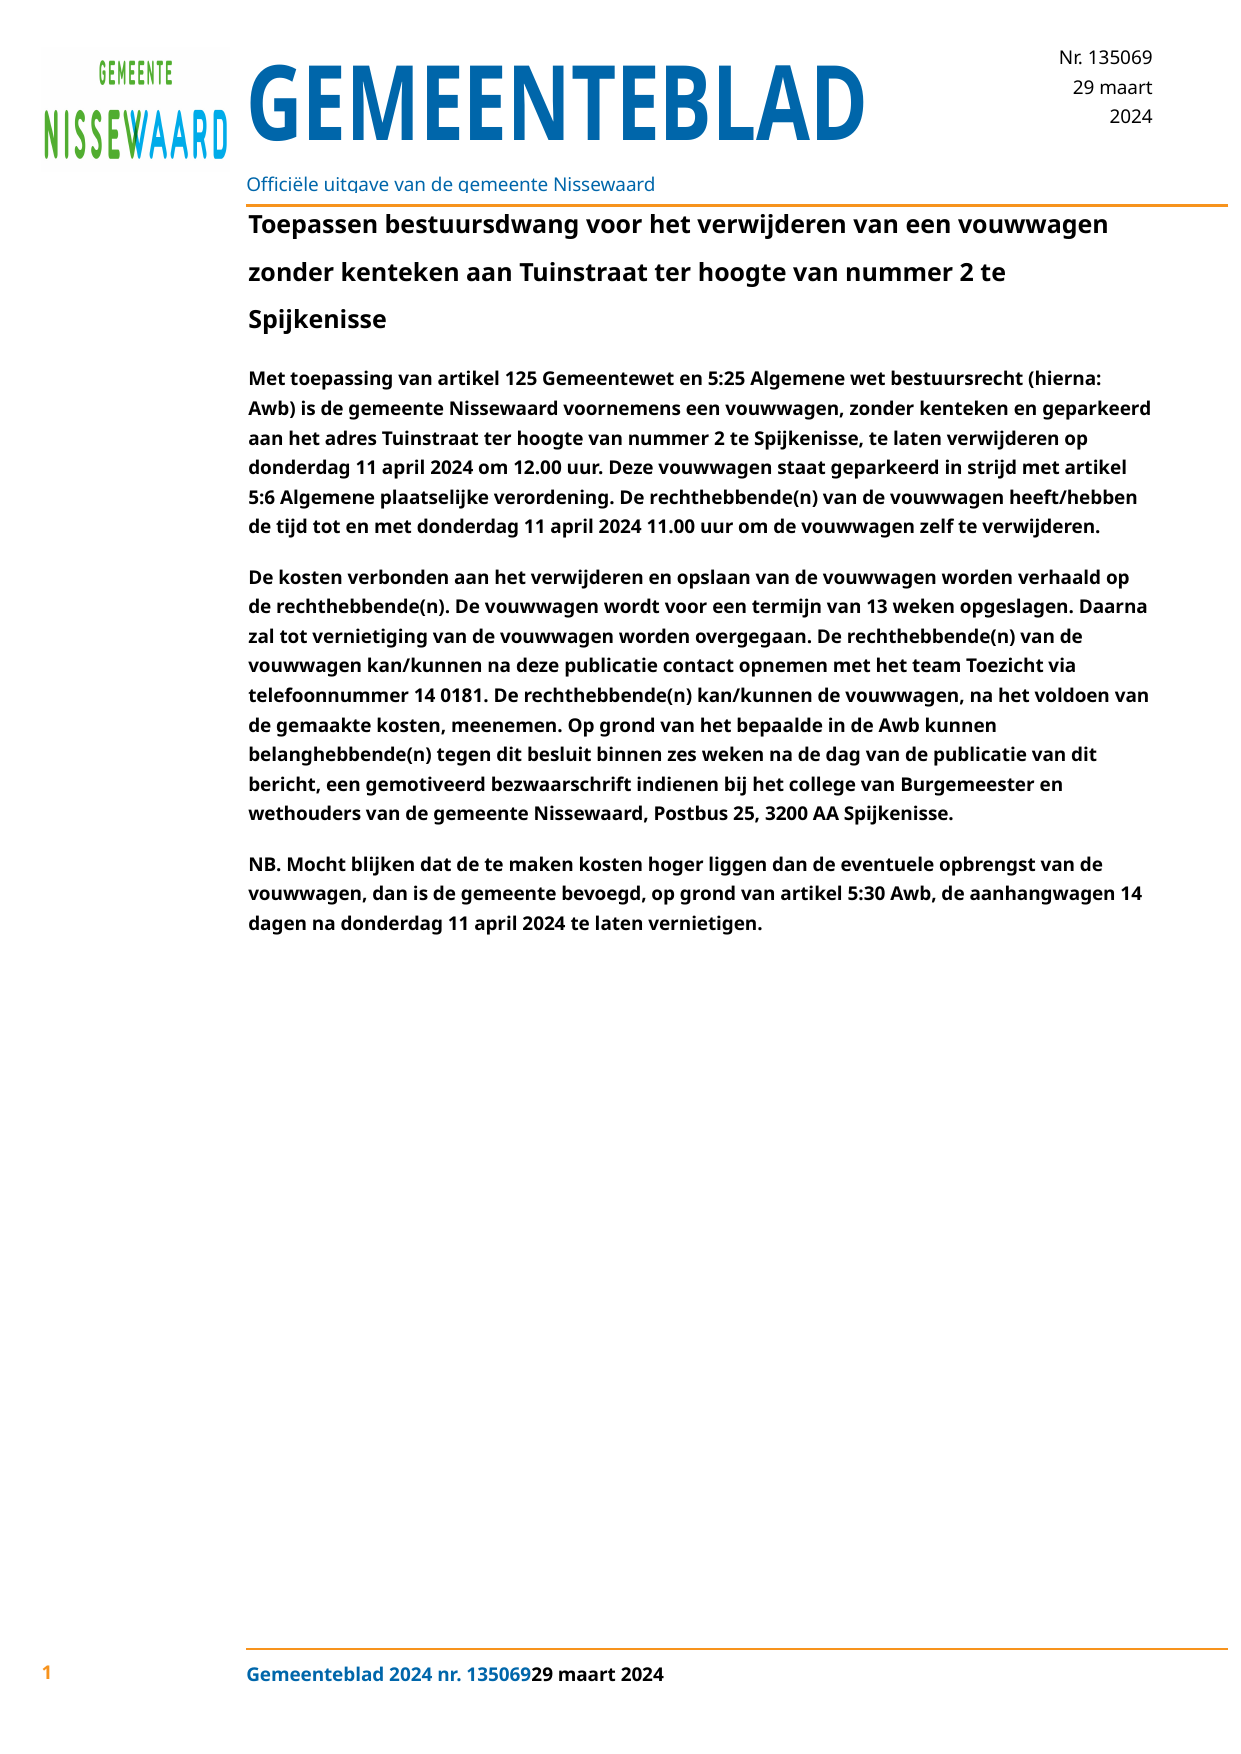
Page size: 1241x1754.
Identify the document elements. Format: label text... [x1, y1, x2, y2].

text De kosten verbonden aan het verwijderen en opslaan van de vouwwagen worden verhaald op de rechthebbende(n). De vouwwagen wordt voor een termijn van 13 weken opgeslagen. Daarna zal tot vernietiging van de vouwwagen worden overgegaan. De rechthebbende(n) van de vouwwagen kan/kunnen na deze publicatie contact opnemen met het team Toezicht via telefoonnummer 14 0181. De rechthebbende(n) kan/kunnen de vouwwagen, na het voldoen van de gemaakte kosten, meenemen. Op grond van het bepaalde in de Awb kunnen belanghebbende(n) tegen dit besluit binnen zes weken na de dag van de publicatie van dit bericht, een gemotiveerd bezwaarschrift indienen bij het college van Burgemeester en wethouders van de gemeente Nissewaard, Postbus 25, 3200 AA Spijkenisse. [248, 564, 1152, 826]
text Toepassen bestuursdwang voor het verwijderen van een vouwwagen zonder kenteken aan Tuinstraat ter hoogte van nummer 2 te Spijkenisse [248, 207, 1152, 336]
text NB. Mocht blijken dat de te maken kosten hoger liggen dan de eventuele opbrengst van de vouwwagen, dan is de gemeente bevoegd, op grond van artikel 5:30 Awb, de aanhangwagen 14 dagen na donderdag 11 april 2024 te laten vernietigen. [248, 851, 1152, 936]
text Met toepassing van artikel 125 Gemeentewet en 5:25 Algemene wet bestuursrecht (hierna: Awb) is de gemeente Nissewaard voornemens een vouwwagen, zonder kenteken en geparkeerd aan het adres Tuinstraat ter hoogte van nummer 2 te Spijkenisse, te laten verwijderen op donderdag 11 april 2024 om 12.00 uur. Deze vouwwagen staat geparkeerd in strijd met artikel 5:6 Algemene plaatselijke verordening. De rechthebbende(n) van de vouwwagen heeft/hebben de tijd tot en met donderdag 11 april 2024 11.00 uur om de vouwwagen zelf te verwijderen. [248, 366, 1152, 539]
picture [41, 47, 231, 172]
